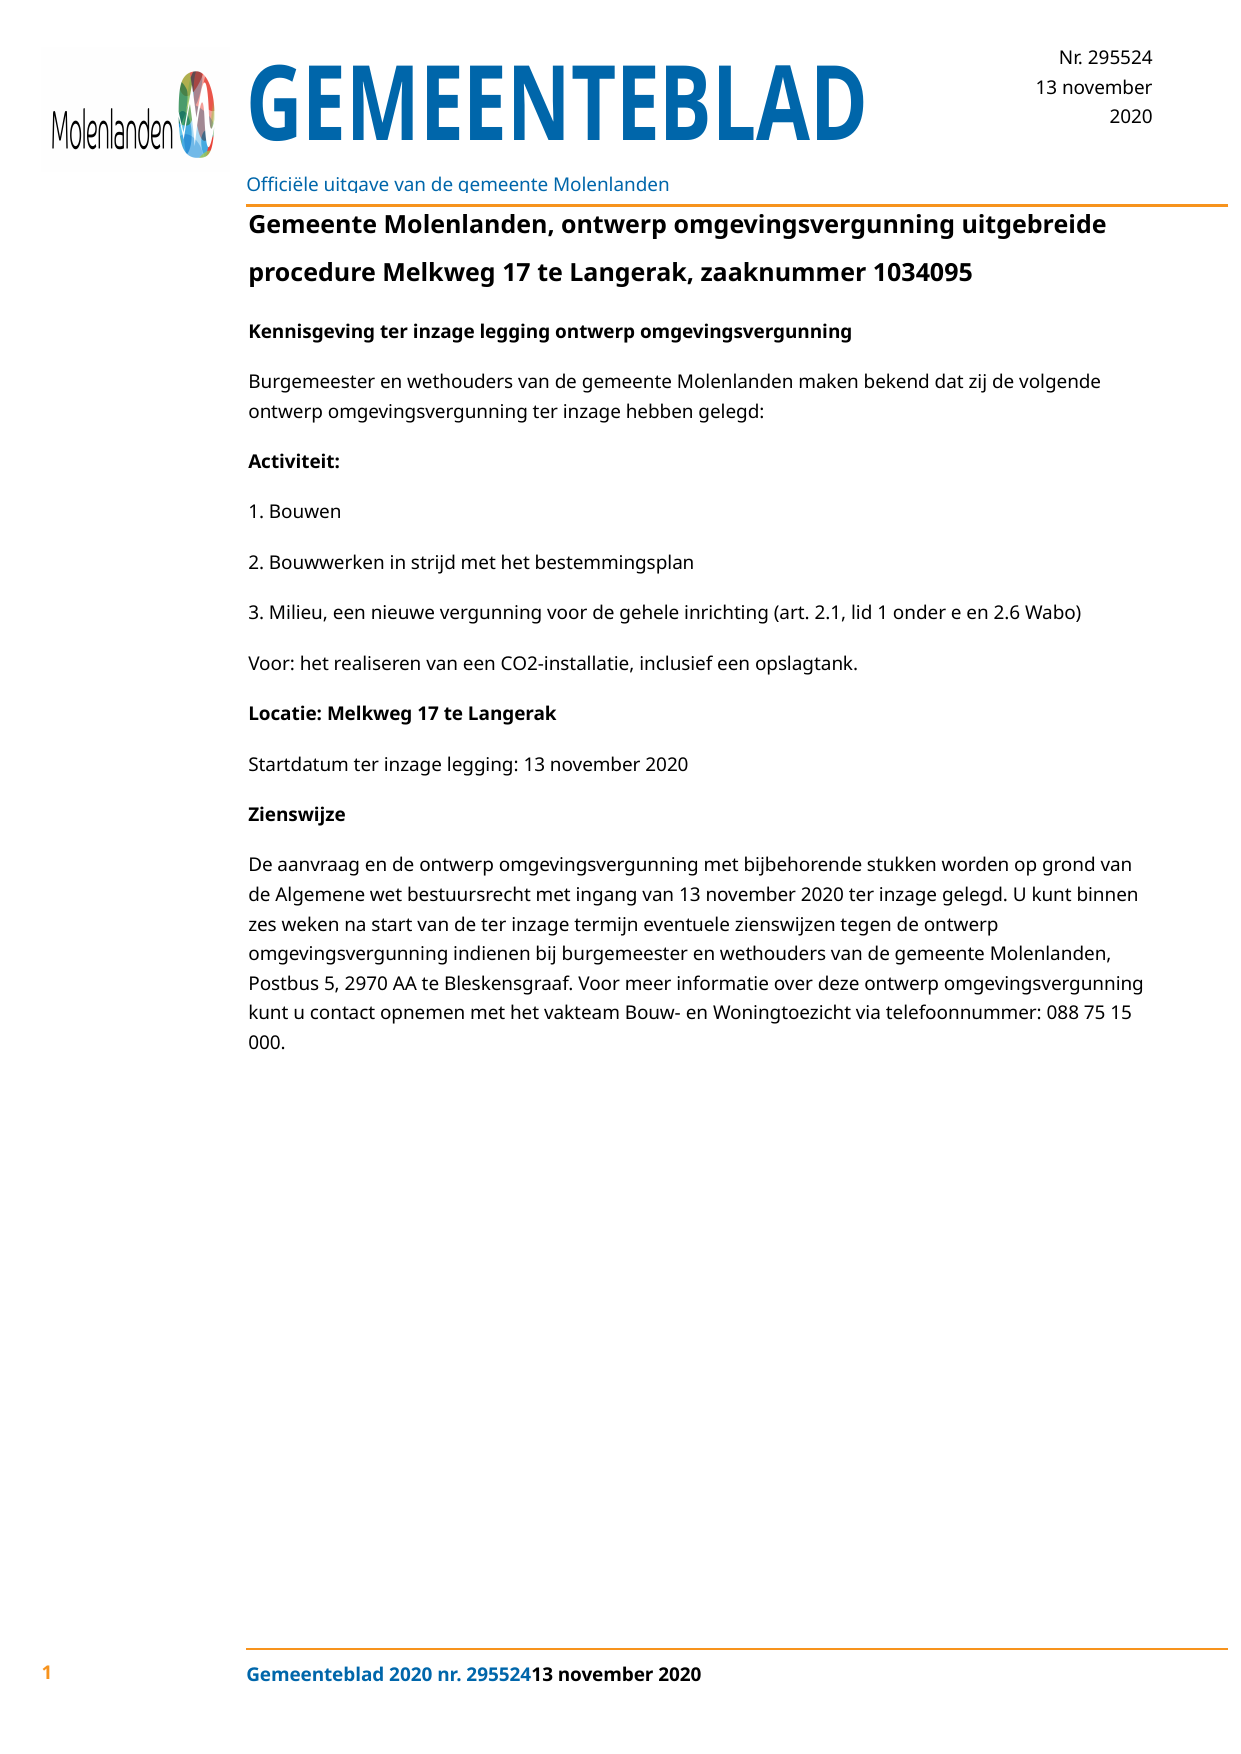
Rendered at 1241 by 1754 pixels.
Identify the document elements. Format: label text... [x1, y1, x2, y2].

text Gemeente Molenlanden, ontwerp omgevingsvergunning uitgebreide procedure Melkweg 17 te Langerak, zaaknummer 1034095 [248, 207, 1152, 288]
text Zienswijze [248, 801, 1152, 827]
text Voor: het realiseren van een CO2-installatie, inclusief een opslagtank. [248, 650, 1152, 676]
text De aanvraag en de ontwerp omgevingsvergunning met bijbehorende stukken worden op grond van de Algemene wet bestuursrecht met ingang van 13 november 2020 ter inzage gelegd. U kunt binnen zes weken na start van de ter inzage termijn eventuele zienswijzen tegen de ontwerp omgevingsvergunning indienen bij burgemeester en wethouders van de gemeente Molenlanden, Postbus 5, 2970 AA te Bleskensgraaf. Voor meer informatie over deze ontwerp omgevingsvergunning kunt u contact opnemen met het vakteam Bouw- en Woningtoezicht via telefoonnummer: 088 75 15 000. [248, 852, 1152, 1055]
text 3. Milieu, een nieuwe vergunning voor de gehele inrichting (art. 2.1, lid 1 onder e en 2.6 Wabo) [248, 599, 1152, 625]
text Activiteit: [248, 448, 1152, 474]
text Startdatum ter inzage legging: 13 november 2020 [248, 751, 1152, 777]
text Locatie: Melkweg 17 te Langerak [248, 700, 1152, 726]
text Kennisgeving ter inzage legging ontwerp omgevingsvergunning [248, 318, 1152, 344]
text 2. Bouwwerken in strijd met het bestemmingsplan [248, 549, 1152, 575]
text Burgemeester en wethouders van de gemeente Molenlanden maken bekend dat zij de volgende ontwerp omgevingsvergunning ter inzage hebben gelegd: [248, 368, 1152, 424]
picture [41, 47, 231, 172]
text 1. Bouwen [248, 499, 1152, 524]
